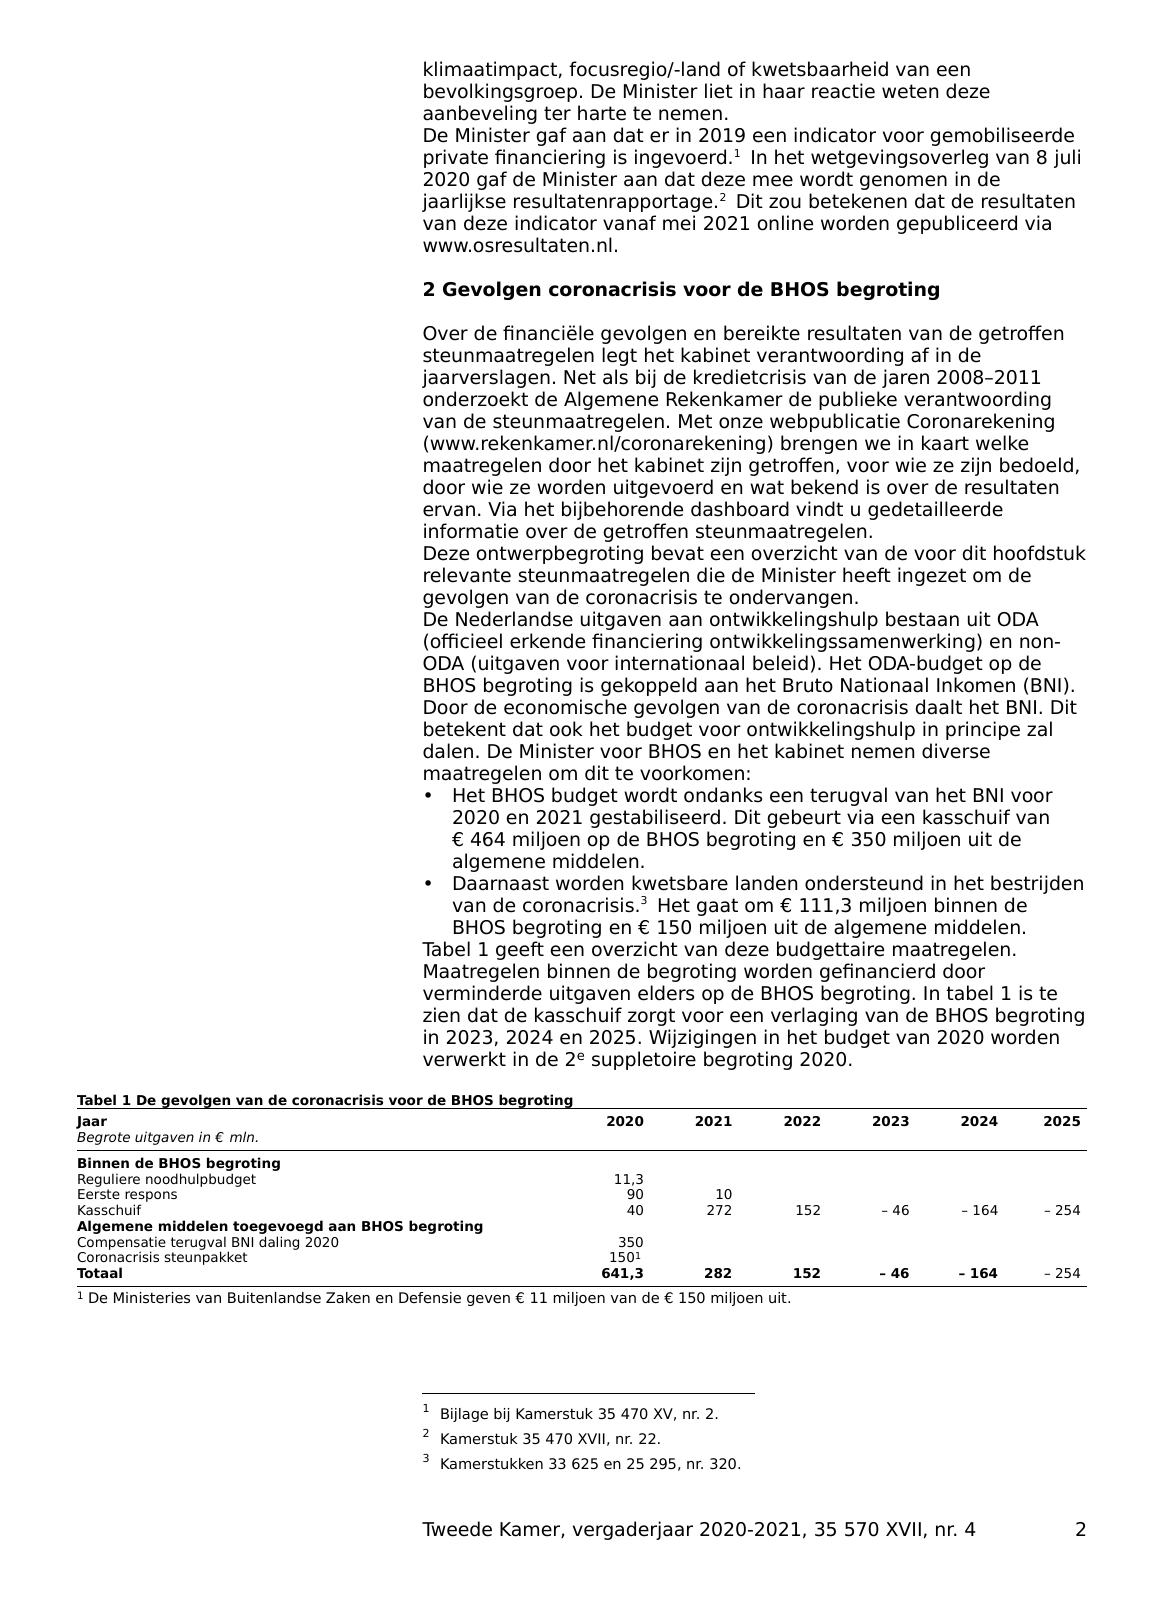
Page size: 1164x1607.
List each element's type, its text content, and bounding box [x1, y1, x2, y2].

table_cell [827, 1171, 915, 1187]
table_cell 272 [650, 1203, 738, 1219]
table_cell Jaar Begrote uitgaven in € mln. [77, 1109, 561, 1150]
table_cell Totaal [77, 1266, 561, 1286]
table_cell [1004, 1219, 1087, 1234]
table_cell [915, 1187, 1004, 1203]
table_cell Compensatie terugval BNI daling 2020 [77, 1234, 561, 1250]
table_cell – 254 [1004, 1203, 1087, 1219]
text De Nederlandse uitgaven aan ontwikkelingshulp bestaan uit ODA (officieel erkende financiering ontwikkelingssamenwerking) en non-ODA (uitgaven voor internationaal beleid). Het ODA-budget op de BHOS begroting is gekoppeld aan het Bruto Nationaal Inkomen (BNI). Door de economische gevolgen van de coronacrisis daalt het BNI. Dit betekent dat ook het budget voor ontwikkelingshulp in principe zal dalen. De Minister voor BHOS en het kabinet nemen diverse maatregelen om dit te voorkomen: [422, 609, 1087, 785]
text • Daarnaast worden kwetsbare landen ondersteund in het bestrijden van de coronacrisis. Het gaat om € 111,3 miljoen binnen de BHOS begroting en € 150 miljoen uit de algemene middelen. [422, 873, 1087, 939]
table_cell 2023 [827, 1109, 915, 1150]
table_header Tabel 1 De gevolgen van de coronacrisis voor de BHOS begroting [77, 1093, 1087, 1108]
table_cell [738, 1187, 827, 1203]
table_cell [915, 1234, 1004, 1250]
table_cell [650, 1171, 738, 1187]
table_cell [738, 1234, 827, 1250]
text klimaatimpact, focusregio/-land of kwetsbaarheid van een bevolkingsgroep. De Minister liet in haar reactie weten deze aanbeveling ter harte te nemen. [422, 59, 1087, 125]
text Kamerstukken 33 625 en 25 295, nr. 320. [422, 1452, 1087, 1474]
table_cell Kasschuif [77, 1203, 561, 1219]
table_cell [561, 1219, 649, 1234]
table_cell [1004, 1234, 1087, 1250]
table_cell [915, 1151, 1004, 1171]
text • Het BHOS budget wordt ondanks een terugval van het BNI voor 2020 en 2021 gestabiliseerd. Dit gebeurt via een kasschuif van € 464 miljoen op de BHOS begroting en € 350 miljoen uit de algemene middelen. [422, 785, 1087, 873]
table_cell [561, 1151, 649, 1171]
table_cell [738, 1250, 827, 1266]
text Deze ontwerpbegroting bevat een overzicht van de voor dit hoofdstuk relevante steunmaatregelen die de Minister heeft ingezet om de gevolgen van de coronacrisis te ondervangen. [422, 543, 1087, 609]
table_cell 2021 [650, 1109, 738, 1150]
table_cell [650, 1219, 738, 1234]
table_cell – 46 [827, 1266, 915, 1286]
table_cell 2024 [915, 1109, 1004, 1150]
table_cell Reguliere noodhulpbudget [77, 1171, 561, 1187]
text Tabel 1 geeft een overzicht van deze budgettaire maatregelen. Maatregelen binnen de begroting worden gefinancierd door verminderde uitgaven elders op de BHOS begroting. In tabel 1 is te zien dat de kasschuif zorgt voor een verlaging van de BHOS begroting in 2023, 2024 en 2025. Wijzigingen in het budget van 2020 worden verwerkt in de 2e suppletoire begroting 2020. [422, 939, 1087, 1071]
table_cell [827, 1250, 915, 1266]
subtitle 2 Gevolgen coronacrisis voor de BHOS begroting [422, 279, 1087, 301]
text Over de financiële gevolgen en bereikte resultaten van de getroffen steunmaatregelen legt het kabinet verantwoording af in de jaarverslagen. Net als bij de kredietcrisis van de jaren 2008–2011 onderzoekt de Algemene Rekenkamer de publieke verantwoording van de steunmaatregelen. Met onze webpublicatie Coronarekening (www.rekenkamer.nl/coronarekening) brengen we in kaart welke maatregelen door het kabinet zijn getroffen, voor wie ze zijn bedoeld, door wie ze worden uitgevoerd en wat bekend is over de resultaten ervan. Via het bijbehorende dashboard vindt u gedetailleerde informatie over de getroffen steunmaatregelen. [422, 323, 1087, 543]
table_cell [650, 1151, 738, 1171]
table_cell [827, 1187, 915, 1203]
table_cell [915, 1219, 1004, 1234]
table_cell Binnen de BHOS begroting [77, 1151, 561, 1171]
table_cell 10 [650, 1187, 738, 1203]
table_cell [738, 1219, 827, 1234]
table_cell 152 [738, 1203, 827, 1219]
table_cell 2022 [738, 1109, 827, 1150]
table_cell 152 [738, 1266, 827, 1286]
table_cell [827, 1151, 915, 1171]
table_cell 282 [650, 1266, 738, 1286]
table_cell [915, 1250, 1004, 1266]
table_cell Eerste respons [77, 1187, 561, 1203]
table_cell 2020 [561, 1109, 649, 1150]
table_cell 11,3 [561, 1171, 649, 1187]
table_cell 1501 [561, 1250, 649, 1266]
table_cell Algemene middelen toegevoegd aan BHOS begroting [77, 1219, 561, 1234]
table_cell – 254 [1004, 1266, 1087, 1286]
table_cell 350 [561, 1234, 649, 1250]
table_cell [915, 1171, 1004, 1187]
text Kamerstuk 35 470 XVII, nr. 22. [422, 1427, 1087, 1449]
table_cell [650, 1250, 738, 1266]
table_cell [1004, 1187, 1087, 1203]
table_cell 641,3 [561, 1266, 649, 1286]
table_cell [827, 1219, 915, 1234]
table_cell [1004, 1151, 1087, 1171]
table_cell – 164 [915, 1266, 1004, 1286]
table_cell [650, 1234, 738, 1250]
table_cell [1004, 1171, 1087, 1187]
table_cell 2025 [1004, 1109, 1087, 1150]
table_cell 1 De Ministeries van Buitenlandse Zaken en Defensie geven € 11 miljoen van de € 150 miljoen uit. [77, 1287, 1087, 1307]
table_cell – 164 [915, 1203, 1004, 1219]
table_cell – 46 [827, 1203, 915, 1219]
table_cell 40 [561, 1203, 649, 1219]
table_cell [827, 1234, 915, 1250]
text Bijlage bij Kamerstuk 35 470 XV, nr. 2. [422, 1402, 1087, 1424]
table_cell [738, 1171, 827, 1187]
table_cell [1004, 1250, 1087, 1266]
table_cell [738, 1151, 827, 1171]
table_cell 90 [561, 1187, 649, 1203]
table_cell Coronacrisis steunpakket [77, 1250, 561, 1266]
text De Minister gaf aan dat er in 2019 een indicator voor gemobiliseerde private financiering is ingevoerd. In het wetgevingsoverleg van 8 juli 2020 gaf de Minister aan dat deze mee wordt genomen in de jaarlijkse resultatenrapportage. Dit zou betekenen dat de resultaten van deze indicator vanaf mei 2021 online worden gepubliceerd via www.osresultaten.nl. [422, 125, 1087, 257]
